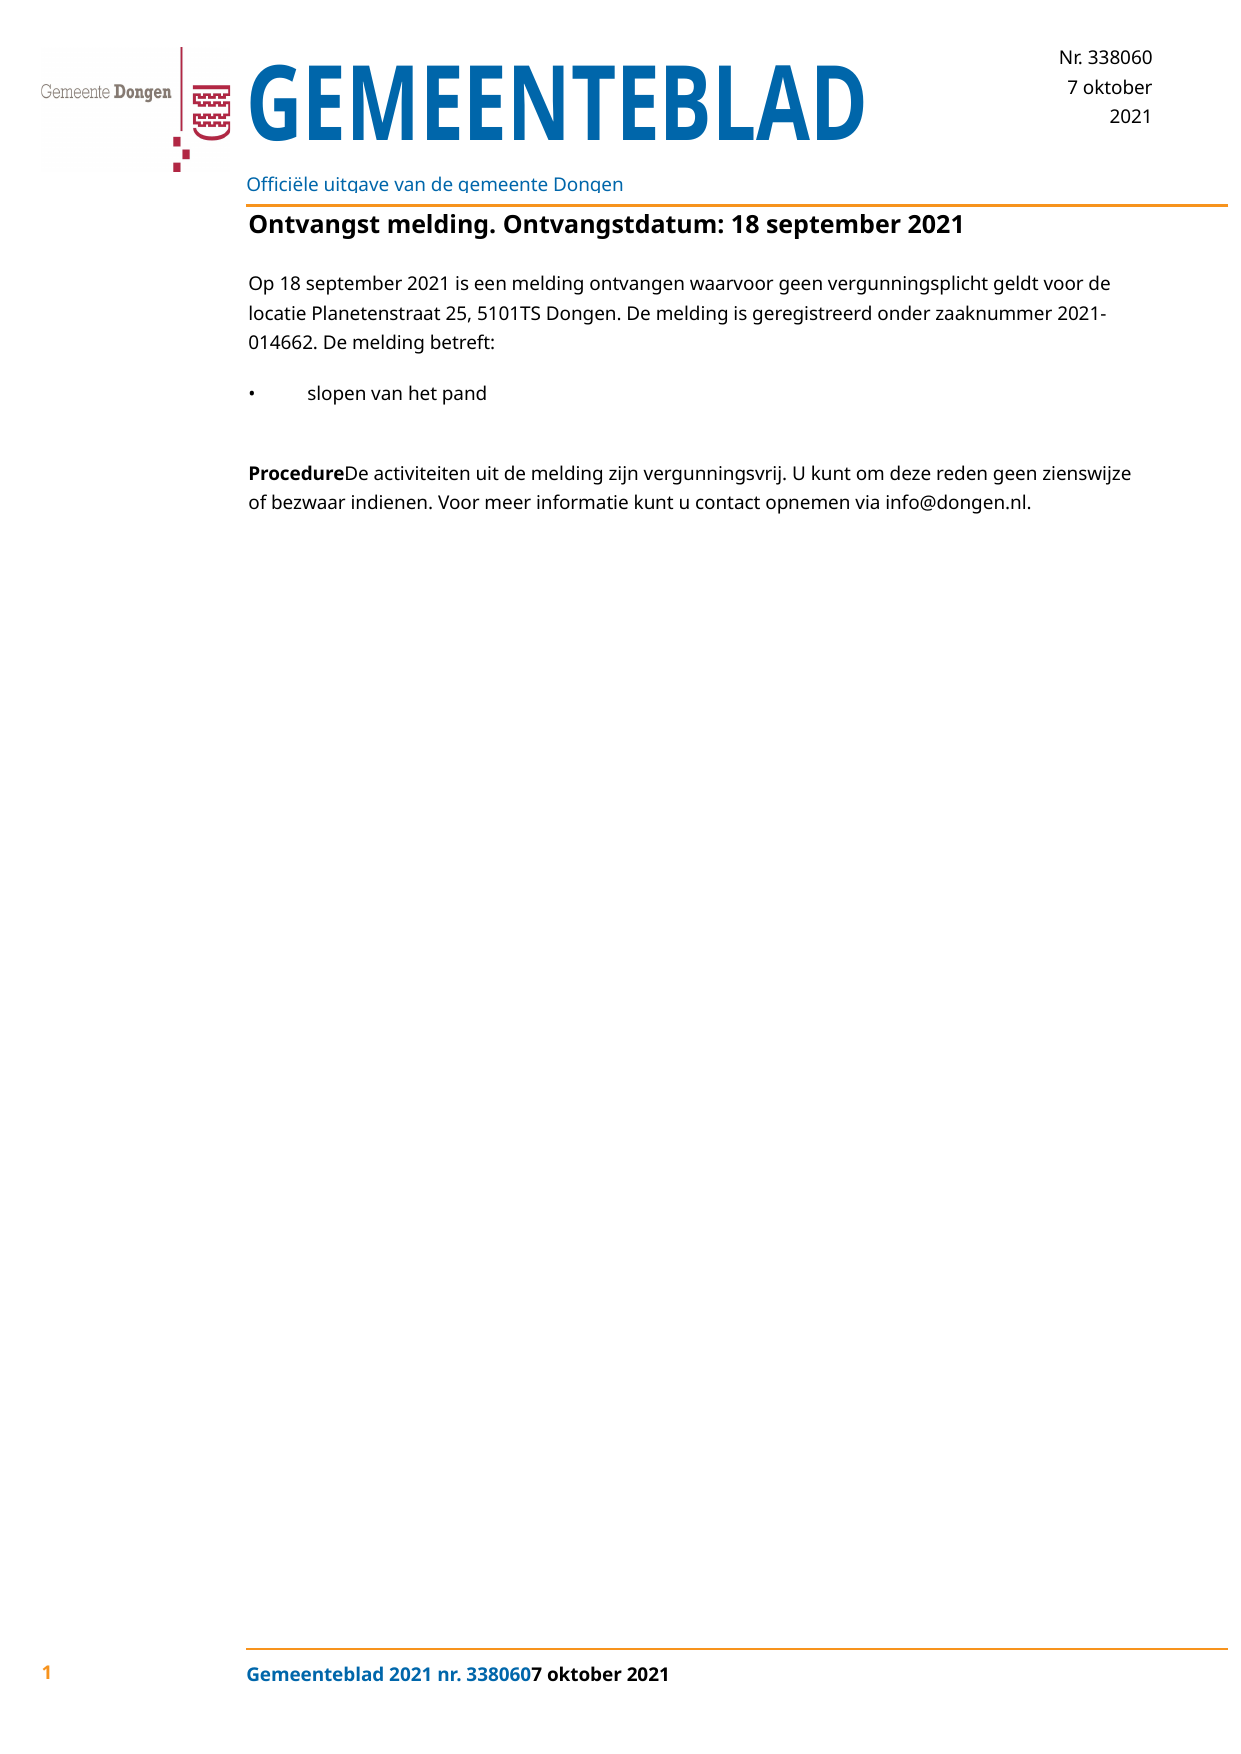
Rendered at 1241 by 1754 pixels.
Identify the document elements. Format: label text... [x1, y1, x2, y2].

picture [41, 47, 231, 172]
text ProcedureDe activiteiten uit de melding zijn vergunningsvrij. U kunt om deze reden geen zienswijze of bezwaar indienen. Voor meer informatie kunt u contact opnemen via info@dongen.nl. [248, 460, 1152, 515]
text Ontvangst melding. Ontvangstdatum: 18 september 2021 [248, 207, 1152, 241]
list slopen van het pand [248, 380, 1152, 406]
text Op 18 september 2021 is een melding ontvangen waarvoor geen vergunningsplicht geldt voor de locatie Planetenstraat 25, 5101TS Dongen. De melding is geregistreerd onder zaaknummer 2021-014662. De melding betreft: [248, 270, 1152, 355]
